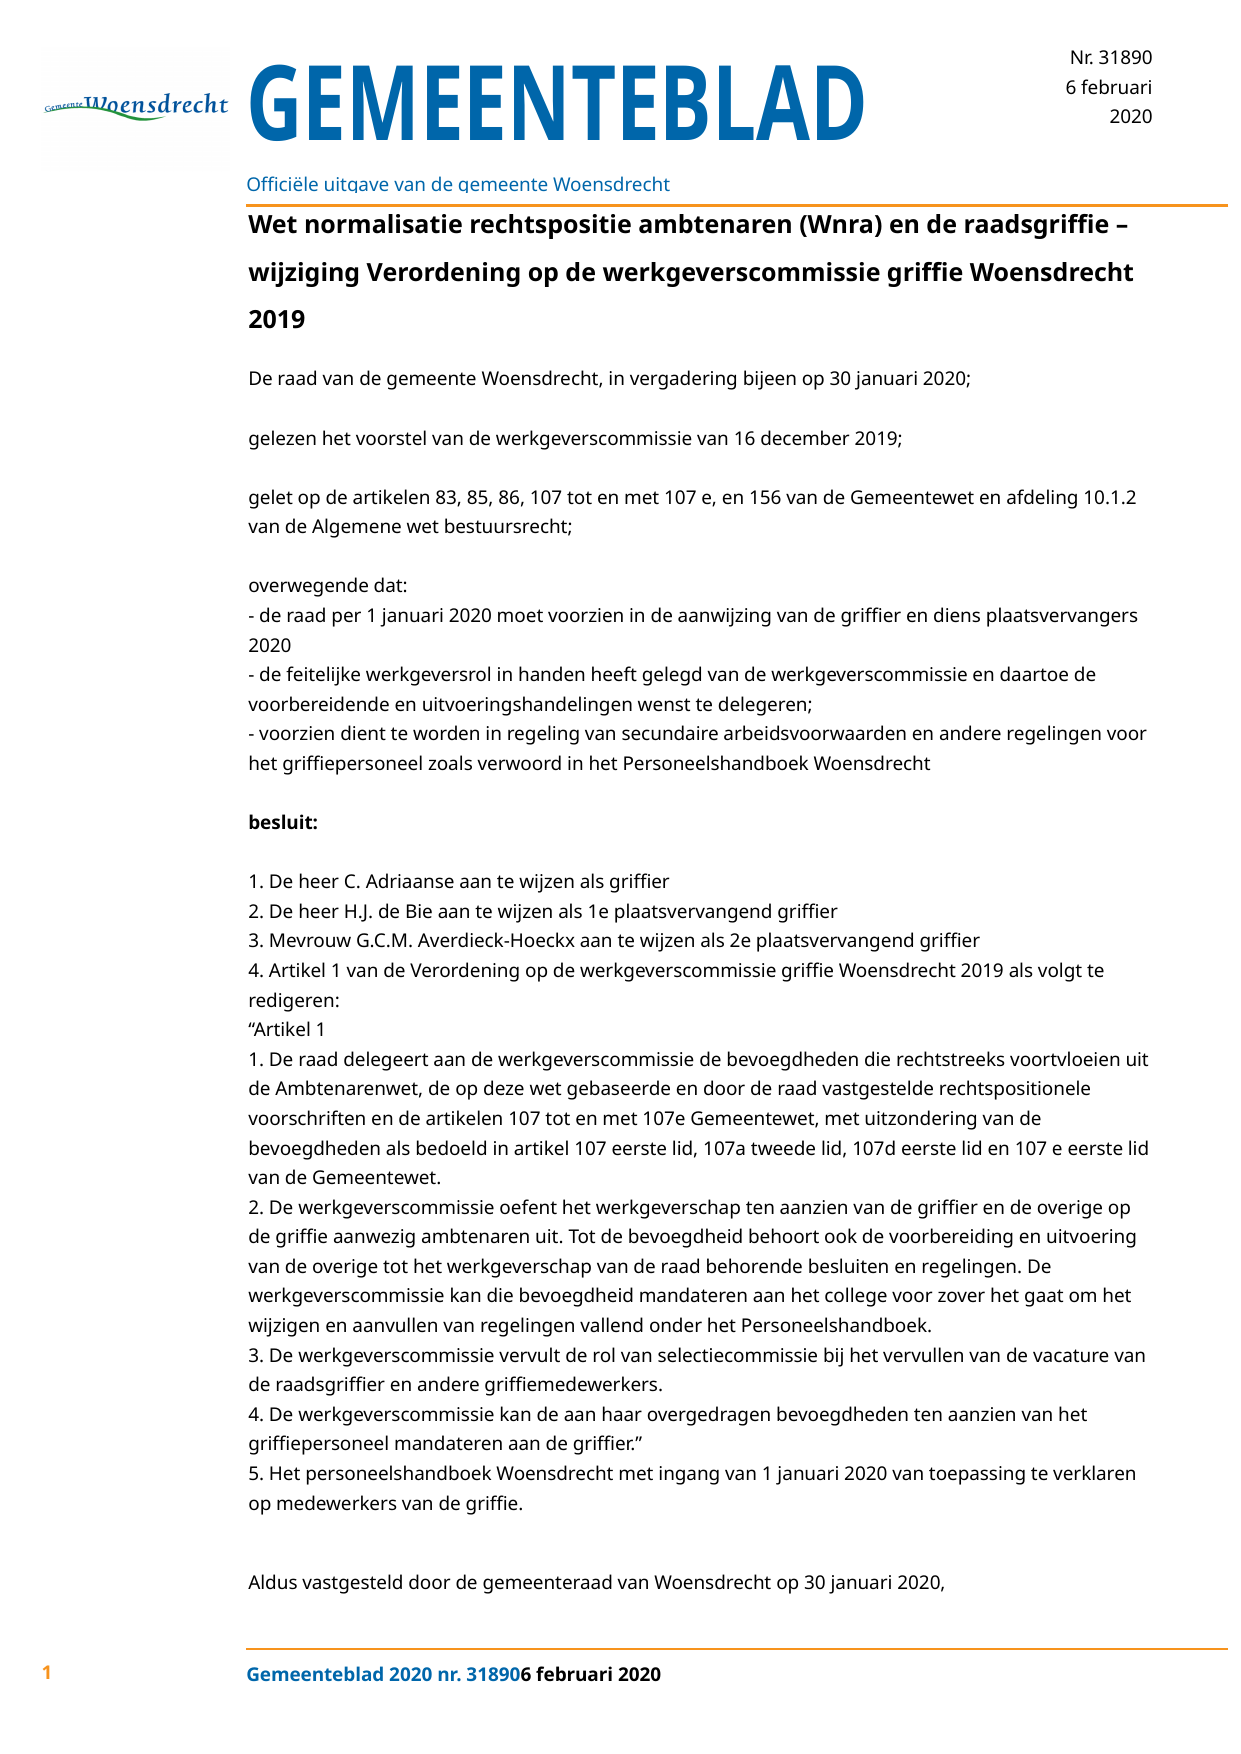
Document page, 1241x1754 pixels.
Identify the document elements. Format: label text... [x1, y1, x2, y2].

text 3. Mevrouw G.C.M. Averdieck-Hoeckx aan te wijzen als 2e plaatsvervangend griffier [248, 928, 1152, 953]
text - de feitelijke werkgeversrol in handen heeft gelegd van de werkgeverscommissie en daartoe de voorbereidende en uitvoeringshandelingen wenst te delegeren; [248, 661, 1152, 717]
text 3. De werkgeverscommissie vervult de rol van selectiecommissie bij het vervullen van de vacature van de raadsgriffier en andere griffiemedewerkers. [248, 1342, 1152, 1397]
text gelezen het voorstel van de werkgeverscommissie van 16 december 2019; [248, 425, 1152, 450]
text - de raad per 1 januari 2020 moet voorzien in de aanwijzing van de griffier en diens plaatsvervangers 2020 [248, 602, 1152, 657]
text 2. De werkgeverscommissie oefent het werkgeverschap ten aanzien van de griffier en de overige op de griffie aanwezig ambtenaren uit. Tot de bevoegdheid behoort ook de voorbereiding en uitvoering van de overige tot het werkgeverschap van de raad behorende besluiten en regelingen. De werkgeverscommissie kan die bevoegdheid mandateren aan het college voor zover het gaat om het wijzigen en aanvullen van regelingen vallend onder het Personeelshandboek. [248, 1194, 1152, 1338]
text 4. De werkgeverscommissie kan de aan haar overgedragen bevoegdheden ten aanzien van het griffiepersoneel mandateren aan de griffier.” [248, 1401, 1152, 1456]
text 4. Artikel 1 van de Verordening op de werkgeverscommissie griffie Woensdrecht 2019 als volgt te redigeren: [248, 957, 1152, 1012]
text “Artikel 1 [248, 1016, 1152, 1042]
text - voorzien dient te worden in regeling van secundaire arbeidsvoorwaarden en andere regelingen voor het griffiepersoneel zoals verwoord in het Personeelshandboek Woensdrecht [248, 721, 1152, 776]
text De raad van de gemeente Woensdrecht, in vergadering bijeen op 30 januari 2020; [248, 366, 1152, 391]
text Aldus vastgesteld door de gemeenteraad van Woensdrecht op 30 januari 2020, [248, 1569, 1152, 1595]
text 1. De raad delegeert aan de werkgeverscommissie de bevoegdheden die rechtstreeks voortvloeien uit de Ambtenarenwet, de op deze wet gebaseerde en door de raad vastgestelde rechtspositionele voorschriften en de artikelen 107 tot en met 107e Gemeentewet, met uitzondering van de bevoegdheden als bedoeld in artikel 107 eerste lid, 107a tweede lid, 107d eerste lid en 107 e eerste lid van de Gemeentewet. [248, 1046, 1152, 1190]
text Wet normalisatie rechtspositie ambtenaren (Wnra) en de raadsgriffie – wijziging Verordening op de werkgeverscommissie griffie Woensdrecht 2019 [248, 207, 1152, 336]
picture [41, 47, 231, 172]
text besluit: [248, 809, 1152, 835]
text 5. Het personeelshandboek Woensdrecht met ingang van 1 januari 2020 van toepassing te verklaren op medewerkers van de griffie. [248, 1460, 1152, 1515]
text overwegende dat: [248, 573, 1152, 598]
text gelet op de artikelen 83, 85, 86, 107 tot en met 107 e, en 156 van de Gemeentewet en afdeling 10.1.2 van de Algemene wet bestuursrecht; [248, 484, 1152, 539]
text 1. De heer C. Adriaanse aan te wijzen als griffier [248, 868, 1152, 894]
text 2. De heer H.J. de Bie aan te wijzen als 1e plaatsvervangend griffier [248, 898, 1152, 924]
